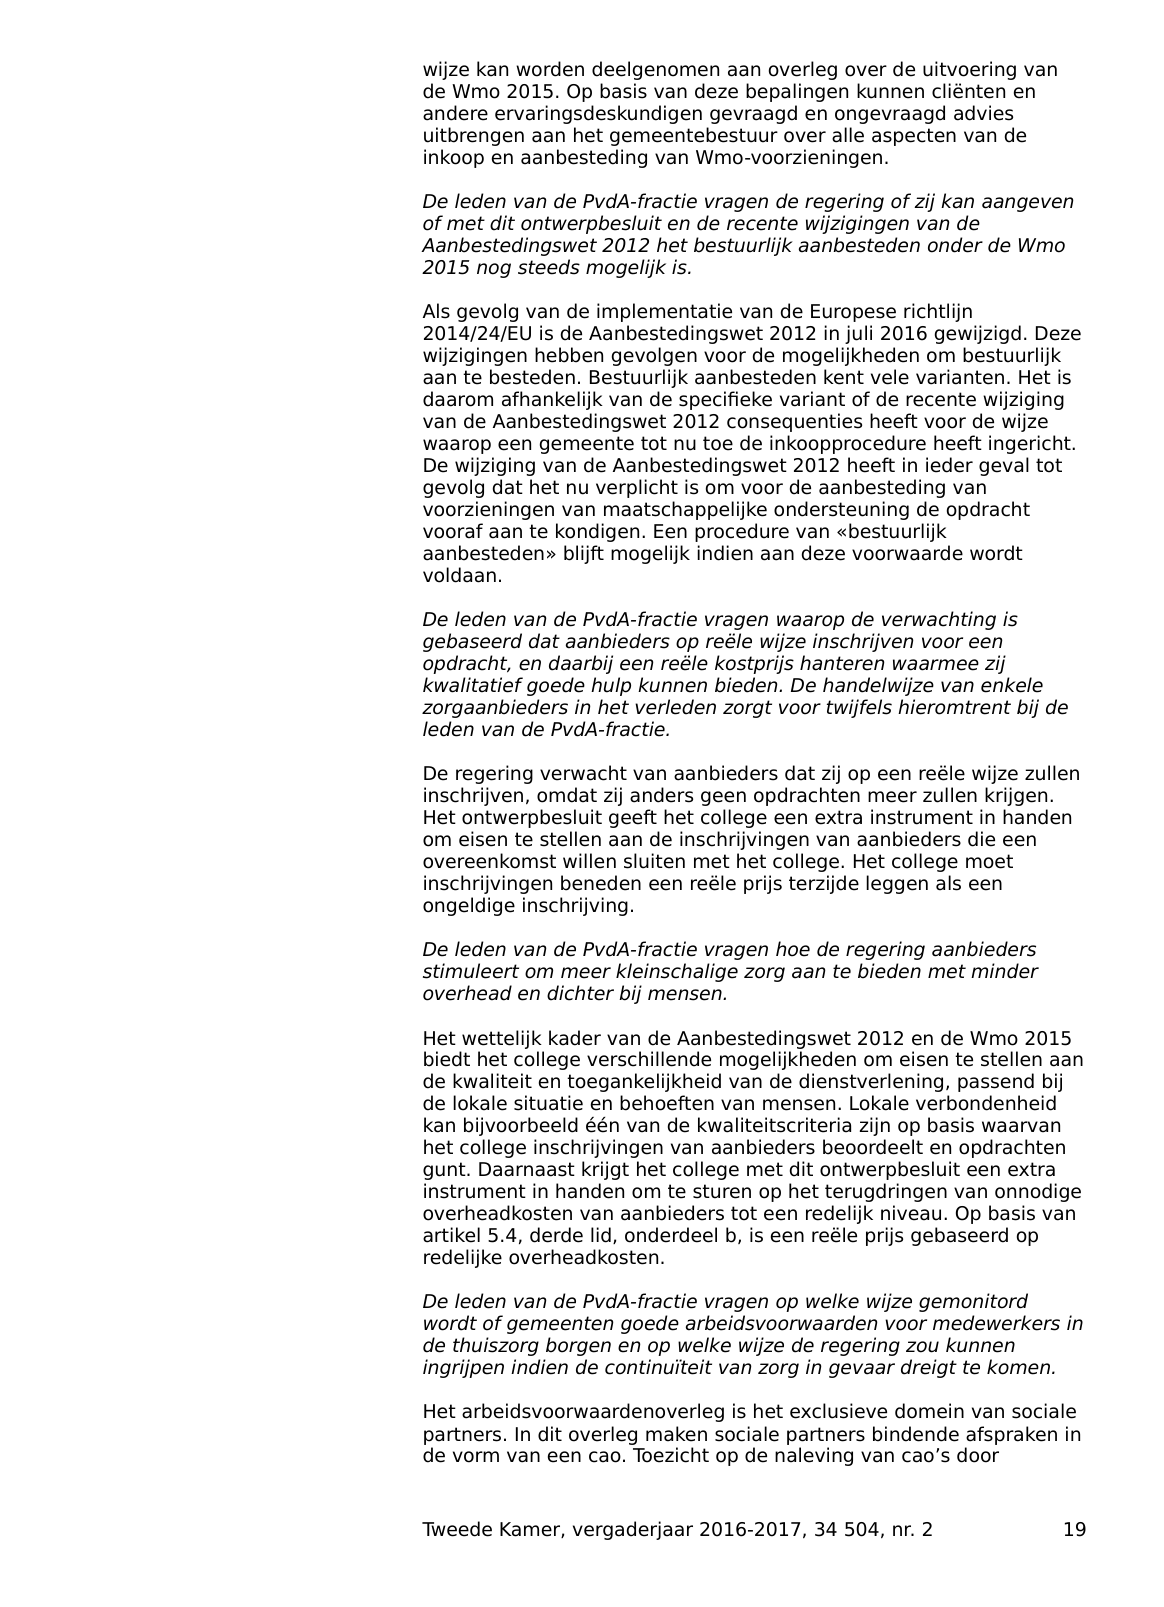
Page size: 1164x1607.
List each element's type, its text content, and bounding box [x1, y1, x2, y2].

text Het arbeidsvoorwaardenoverleg is het exclusieve domein van sociale partners. In dit overleg maken sociale partners bindende afspraken in de vorm van een cao. Toezicht op de naleving van cao’s door [422, 1401, 1087, 1467]
text wijze kan worden deelgenomen aan overleg over de uitvoering van de Wmo 2015. Op basis van deze bepalingen kunnen cliënten en andere ervaringsdeskundigen gevraagd en ongevraagd advies uitbrengen aan het gemeentebestuur over alle aspecten van de inkoop en aanbesteding van Wmo-voorzieningen. [422, 59, 1087, 169]
text Het wettelijk kader van de Aanbestedingswet 2012 en de Wmo 2015 biedt het college verschillende mogelijkheden om eisen te stellen aan de kwaliteit en toegankelijkheid van de dienstverlening, passend bij de lokale situatie en behoeften van mensen. Lokale verbondenheid kan bijvoorbeeld één van de kwaliteitscriteria zijn op basis waarvan het college inschrijvingen van aanbieders beoordeelt en opdrachten gunt. Daarnaast krijgt het college met dit ontwerpbesluit een extra instrument in handen om te sturen op het terugdringen van onnodige overheadkosten van aanbieders tot een redelijk niveau. Op basis van artikel 5.4, derde lid, onderdeel b, is een reële prijs gebaseerd op redelijke overheadkosten. [422, 1027, 1087, 1269]
text De leden van de PvdA-fractie vragen waarop de verwachting is gebaseerd dat aanbieders op reële wijze inschrijven voor een opdracht, en daarbij een reële kostprijs hanteren waarmee zij kwalitatief goede hulp kunnen bieden. De handelwijze van enkele zorgaanbieders in het verleden zorgt voor twijfels hieromtrent bij de leden van de PvdA-fractie. [422, 609, 1087, 741]
text De leden van de PvdA-fractie vragen de regering of zij kan aangeven of met dit ontwerpbesluit en de recente wijzigingen van de Aanbestedingswet 2012 het bestuurlijk aanbesteden onder de Wmo 2015 nog steeds mogelijk is. [422, 191, 1087, 279]
text Als gevolg van de implementatie van de Europese richtlijn 2014/24/EU is de Aanbestedingswet 2012 in juli 2016 gewijzigd. Deze wijzigingen hebben gevolgen voor de mogelijkheden om bestuurlijk aan te besteden. Bestuurlijk aanbesteden kent vele varianten. Het is daarom afhankelijk van de specifieke variant of de recente wijziging van de Aanbestedingswet 2012 consequenties heeft voor de wijze waarop een gemeente tot nu toe de inkoopprocedure heeft ingericht. De wijziging van de Aanbestedingswet 2012 heeft in ieder geval tot gevolg dat het nu verplicht is om voor de aanbesteding van voorzieningen van maatschappelijke ondersteuning de opdracht vooraf aan te kondigen. Een procedure van «bestuurlijk aanbesteden» blijft mogelijk indien aan deze voorwaarde wordt voldaan. [422, 301, 1087, 587]
text De leden van de PvdA-fractie vragen hoe de regering aanbieders stimuleert om meer kleinschalige zorg aan te bieden met minder overhead en dichter bij mensen. [422, 939, 1087, 1005]
text De regering verwacht van aanbieders dat zij op een reële wijze zullen inschrijven, omdat zij anders geen opdrachten meer zullen krijgen. Het ontwerpbesluit geeft het college een extra instrument in handen om eisen te stellen aan de inschrijvingen van aanbieders die een overeenkomst willen sluiten met het college. Het college moet inschrijvingen beneden een reële prijs terzijde leggen als een ongeldige inschrijving. [422, 763, 1087, 917]
text De leden van de PvdA-fractie vragen op welke wijze gemonitord wordt of gemeenten goede arbeidsvoorwaarden voor medewerkers in de thuiszorg borgen en op welke wijze de regering zou kunnen ingrijpen indien de continuïteit van zorg in gevaar dreigt te komen. [422, 1291, 1087, 1379]
